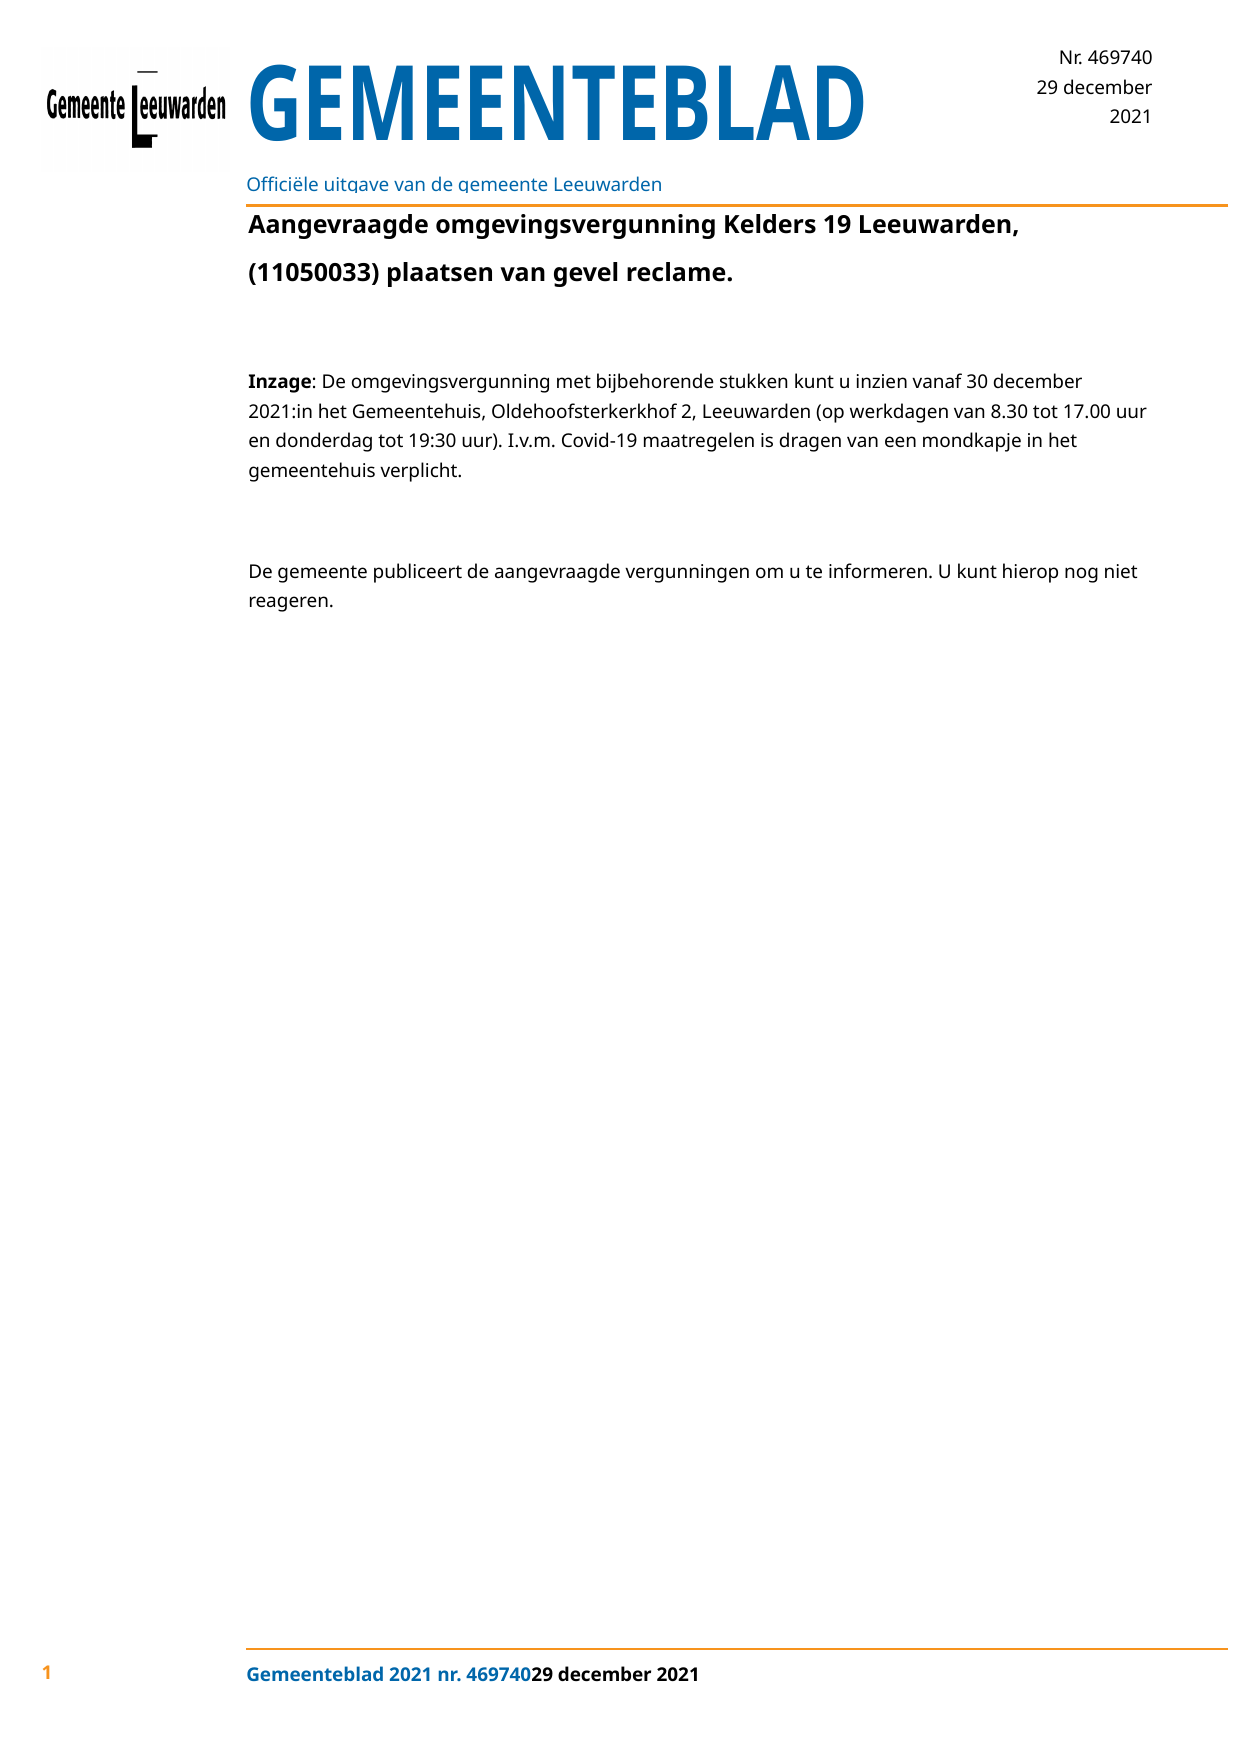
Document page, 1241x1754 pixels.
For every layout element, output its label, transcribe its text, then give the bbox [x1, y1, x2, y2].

text Inzage: De omgevingsvergunning met bijbehorende stukken kunt u inzien vanaf 30 december 2021:in het Gemeentehuis, Oldehoofsterkerkhof 2, Leeuwarden (op werkdagen van 8.30 tot 17.00 uur en donderdag tot 19:30 uur). I.v.m. Covid-19 maatregelen is dragen van een mondkapje in het gemeentehuis verplicht. [248, 368, 1152, 483]
text Aangevraagde omgevingsvergunning Kelders 19 Leeuwarden, (11050033) plaatsen van gevel reclame. [248, 207, 1152, 288]
picture [41, 47, 231, 172]
text De gemeente publiceert de aangevraagde vergunningen om u te informeren. U kunt hierop nog niet reageren. [248, 558, 1152, 613]
